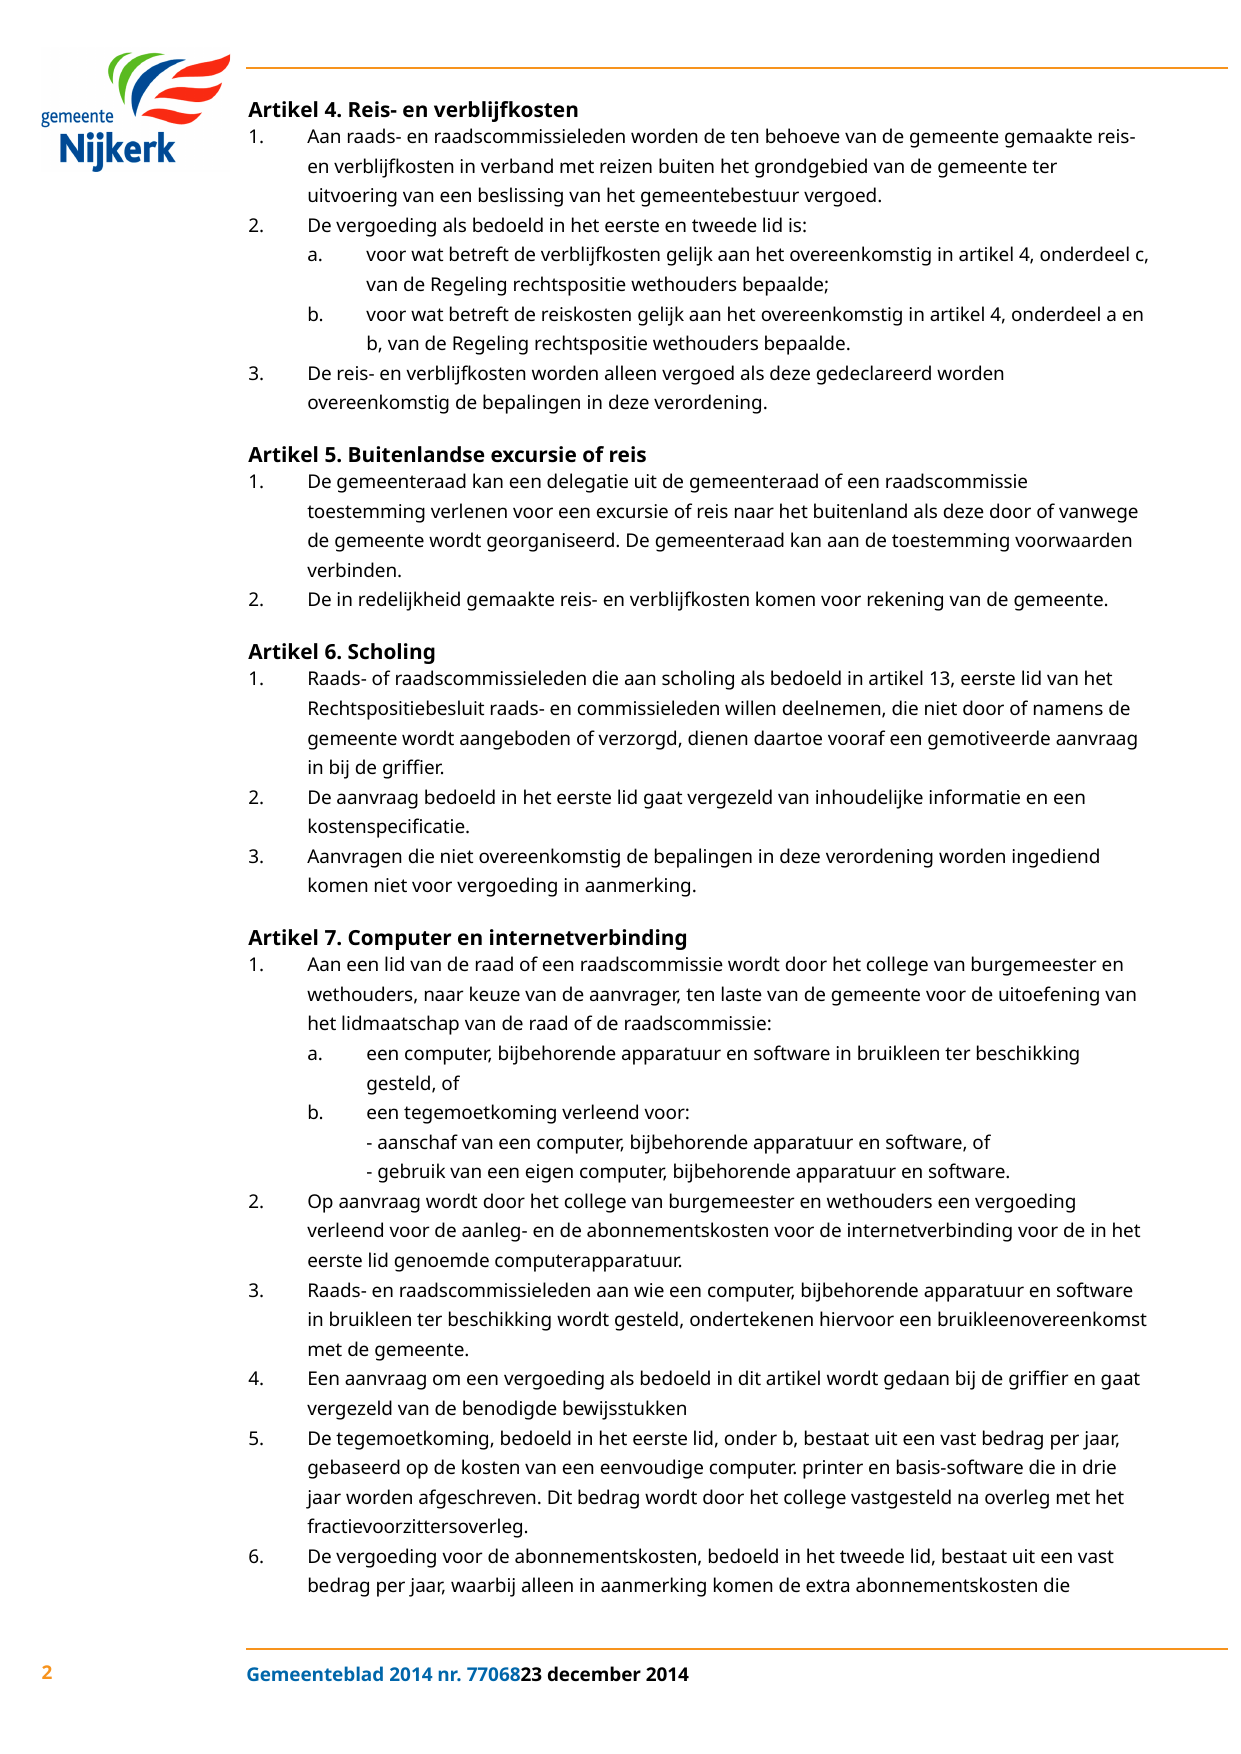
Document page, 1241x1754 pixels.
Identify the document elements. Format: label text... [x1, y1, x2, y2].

list De in redelijkheid gemaakte reis- en verblijfkosten komen voor rekening van de gemeente. [248, 587, 1152, 612]
list - aanschaf van een computer, bijbehorende apparatuur en software, of [307, 1129, 1152, 1155]
picture [41, 47, 231, 172]
text Artikel 5. Buitenlandse excursie of reis [248, 440, 1152, 468]
list Op aanvraag wordt door het college van burgemeester en wethouders een vergoeding verleend voor de aanleg- en de abonnementskosten voor de internetverbinding voor de in het eerste lid genoemde computerapparatuur. [248, 1188, 1152, 1273]
list Aan raads- en raadscommissieleden worden de ten behoeve van de gemeente gemaakte reis- en verblijfkosten in verband met reizen buiten het grondgebied van de gemeente ter uitvoering van een beslissing van het gemeentebestuur vergoed. [248, 123, 1152, 208]
list een computer, bijbehorende apparatuur en software in bruikleen ter beschikking gesteld, of [307, 1040, 1152, 1096]
list Aanvragen die niet overeenkomstig de bepalingen in deze verordening worden ingediend komen niet voor vergoeding in aanmerking. [248, 843, 1152, 898]
list Aan een lid van de raad of een raadscommissie wordt door het college van burgemeester en wethouders, naar keuze van de aanvrager, ten laste van de gemeente voor de uitoefening van het lidmaatschap van de raad of de raadscommissie: [248, 951, 1152, 1036]
text Artikel 6. Scholing [248, 637, 1152, 666]
list De tegemoetkoming, bedoeld in het eerste lid, onder b, bestaat uit een vast bedrag per jaar, gebaseerd op de kosten van een eenvoudige computer. printer en basis-software die in drie jaar worden afgeschreven. Dit bedrag wordt door het college vastgesteld na overleg met het fractievoorzittersoverleg. [248, 1425, 1152, 1539]
list De vergoeding voor de abonnementskosten, bedoeld in het tweede lid, bestaat uit een vast bedrag per jaar, waarbij alleen in aanmerking komen de extra abonnementskosten die [248, 1543, 1152, 1598]
text Artikel 4. Reis- en verblijfkosten [248, 95, 1152, 123]
list - gebruik van een eigen computer, bijbehorende apparatuur en software. [307, 1158, 1152, 1184]
list De reis- en verblijfkosten worden alleen vergoed als deze gedeclareerd worden overeenkomstig de bepalingen in deze verordening. [248, 360, 1152, 415]
list De vergoeding als bedoeld in het eerste en tweede lid is: [248, 212, 1152, 238]
list voor wat betreft de reiskosten gelijk aan het overeenkomstig in artikel 4, onderdeel a en b, van de Regeling rechtspositie wethouders bepaalde. [307, 301, 1152, 356]
list De gemeenteraad kan een delegatie uit de gemeenteraad of een raadscommissie toestemming verlenen voor een excursie of reis naar het buitenland als deze door of vanwege de gemeente wordt georganiseerd. De gemeenteraad kan aan de toestemming voorwaarden verbinden. [248, 468, 1152, 583]
list voor wat betreft de verblijfkosten gelijk aan het overeenkomstig in artikel 4, onderdeel c, van de Regeling rechtspositie wethouders bepaalde; [307, 242, 1152, 297]
text Artikel 7. Computer en internetverbinding [248, 923, 1152, 951]
list Raads- en raadscommissieleden aan wie een computer, bijbehorende apparatuur en software in bruikleen ter beschikking wordt gesteld, ondertekenen hiervoor een bruikleenovereenkomst met de gemeente. [248, 1277, 1152, 1362]
list De aanvraag bedoeld in het eerste lid gaat vergezeld van inhoudelijke informatie en een kostenspecificatie. [248, 784, 1152, 839]
list een tegemoetkoming verleend voor: [307, 1099, 1152, 1125]
list Een aanvraag om een vergoeding als bedoeld in dit artikel wordt gedaan bij de griffier en gaat vergezeld van de benodigde bewijsstukken [248, 1366, 1152, 1421]
list Raads- of raadscommissieleden die aan scholing als bedoeld in artikel 13, eerste lid van het Rechtspositiebesluit raads- en commissieleden willen deelnemen, die niet door of namens de gemeente wordt aangeboden of verzorgd, dienen daartoe vooraf een gemotiveerde aanvraag in bij de griffier. [248, 666, 1152, 780]
